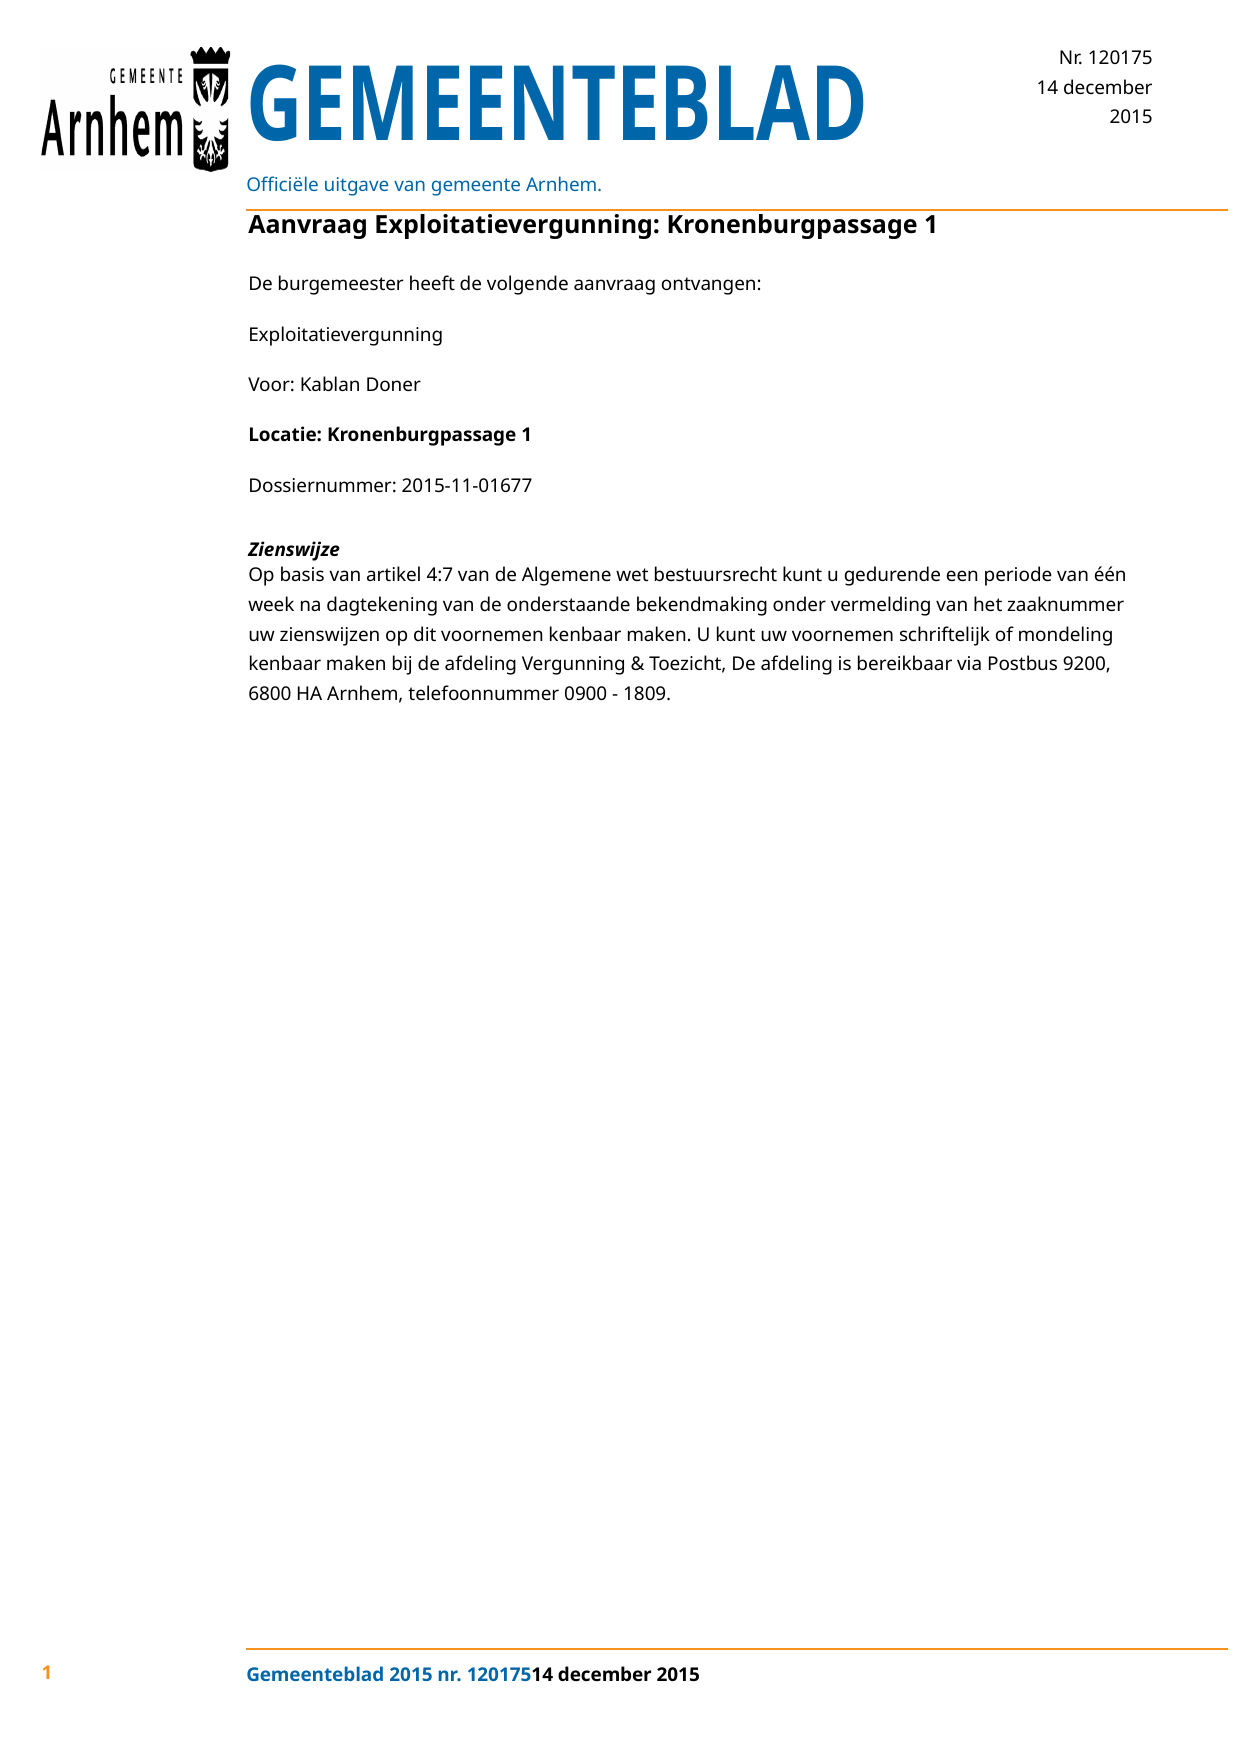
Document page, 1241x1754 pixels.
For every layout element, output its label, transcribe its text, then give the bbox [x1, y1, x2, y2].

text Exploitatievergunning [248, 321, 1152, 346]
text Aanvraag Exploitatievergunning: Kronenburgpassage 1 [248, 211, 1152, 241]
picture [41, 47, 231, 172]
text Op basis van artikel 4:7 van de Algemene wet bestuursrecht kunt u gedurende een periode van één week na dagtekening van de onderstaande bekendmaking onder vermelding van het zaaknummer uw zienswijzen op dit voornemen kenbaar maken. U kunt uw voornemen schriftelijk of mondeling kenbaar maken bij de afdeling Vergunning & Toezicht, De afdeling is bereikbaar via Postbus 9200, 6800 HA Arnhem, telefoonnummer 0900 - 1809. [248, 562, 1152, 706]
text Dossiernummer: 2015-11-01677 [248, 472, 1152, 498]
text De burgemeester heeft de volgende aanvraag ontvangen: [248, 270, 1152, 296]
text Locatie: Kronenburgpassage 1 [248, 422, 1152, 447]
text Zienswijze [248, 536, 1152, 562]
text Voor: Kablan Doner [248, 371, 1152, 397]
